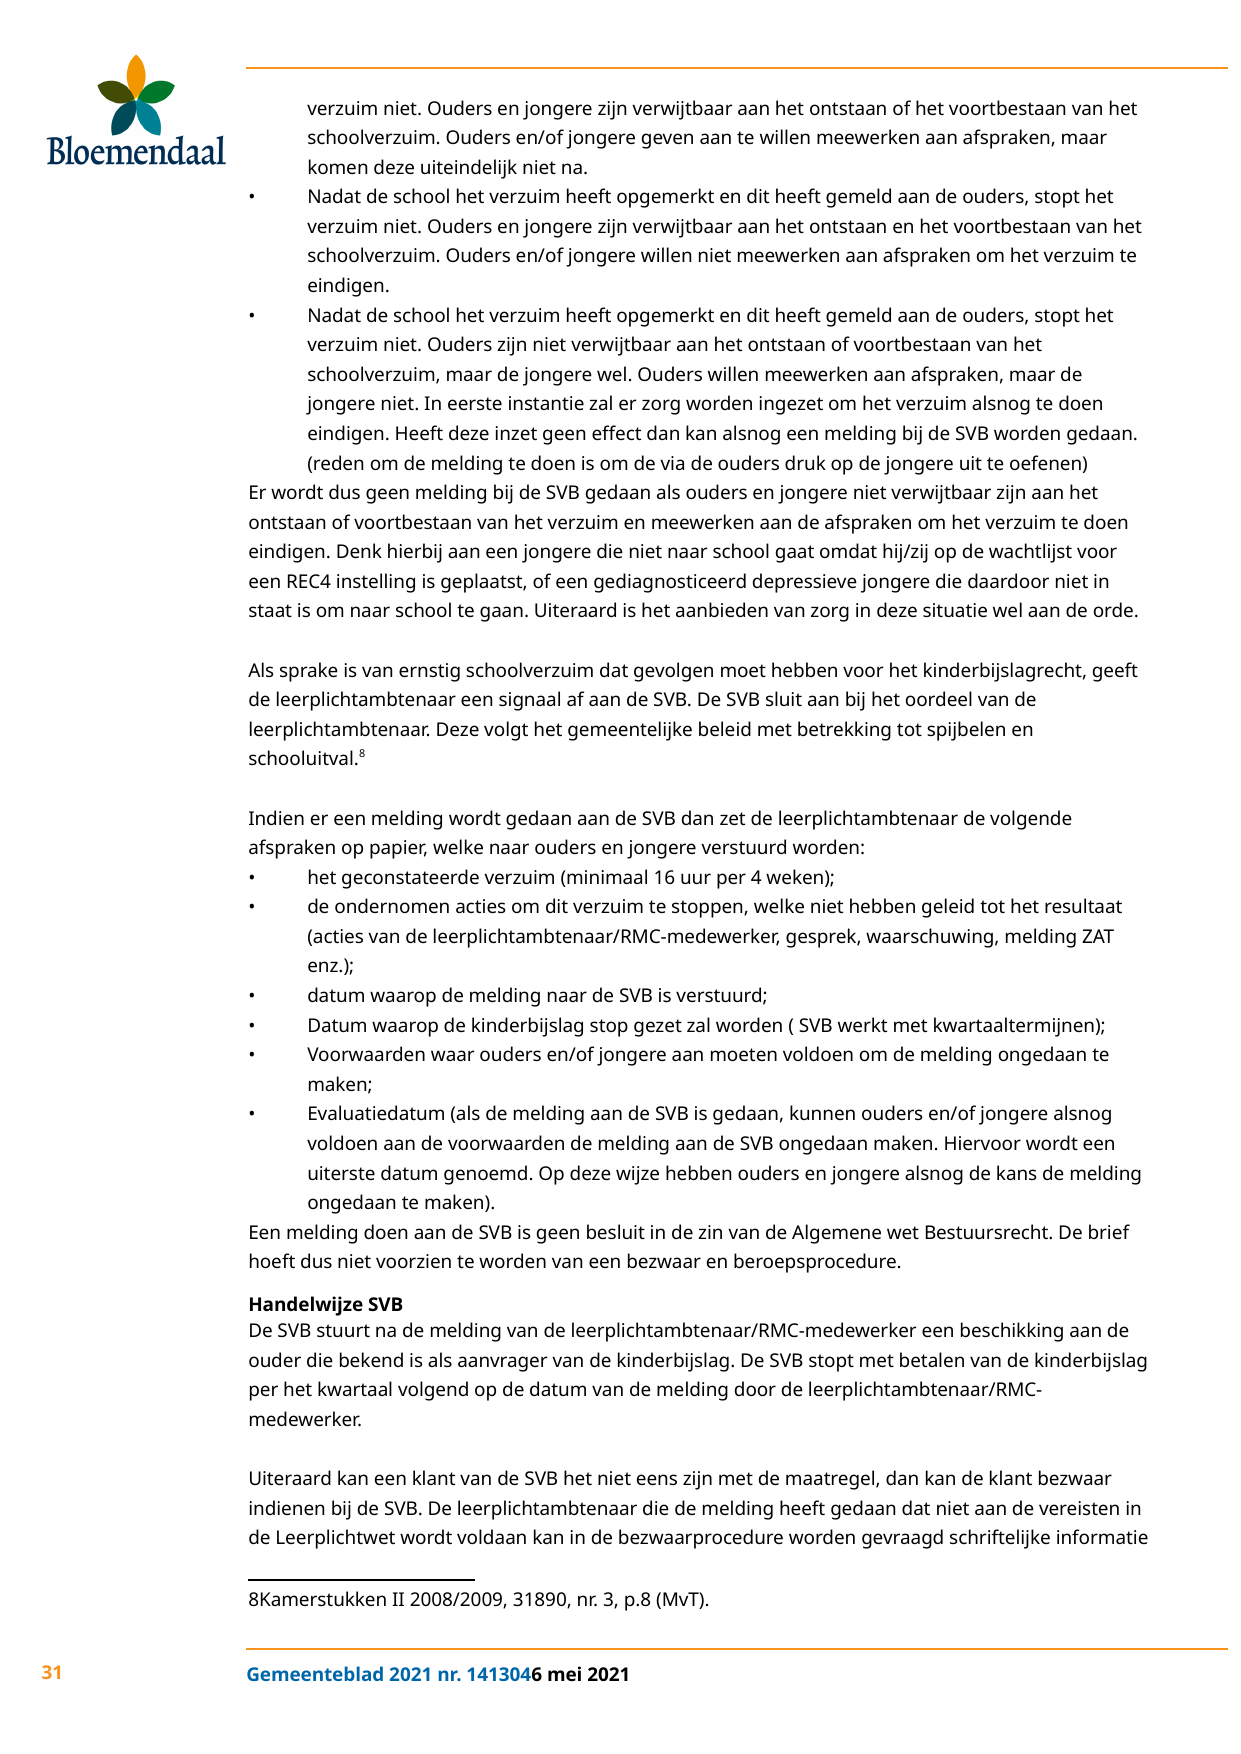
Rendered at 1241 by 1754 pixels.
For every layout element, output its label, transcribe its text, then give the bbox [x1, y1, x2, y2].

list Nadat de school het verzuim heeft opgemerkt en dit heeft gemeld aan de ouders, stopt het verzuim niet. Ouders zijn niet verwijtbaar aan het ontstaan of voortbestaan van het schoolverzuim, maar de jongere wel. Ouders willen meewerken aan afspraken, maar de jongere niet. In eerste instantie zal er zorg worden ingezet om het verzuim alsnog te doen eindigen. Heeft deze inzet geen effect dan kan alsnog een melding bij de SVB worden gedaan. (reden om de melding te doen is om de via de ouders druk op de jongere uit te oefenen) [248, 302, 1152, 476]
picture [41, 47, 231, 172]
text Handelwijze SVB [248, 1292, 1152, 1317]
text Een melding doen aan de SVB is geen besluit in de zin van de Algemene wet Bestuursrecht. De brief hoeft dus niet voorzien te worden van een bezwaar en beroepsprocedure. [248, 1219, 1152, 1274]
list Voorwaarden waar ouders en/of jongere aan moeten voldoen om de melding ongedaan te maken; [248, 1041, 1152, 1097]
list Evaluatiedatum (als de melding aan de SVB is gedaan, kunnen ouders en/of jongere alsnog voldoen aan de voorwaarden de melding aan de SVB ongedaan maken. Hiervoor wordt een uiterste datum genoemd. Op deze wijze hebben ouders en jongere alsnog de kans de melding ongedaan te maken). [248, 1101, 1152, 1215]
text Er wordt dus geen melding bij de SVB gedaan als ouders en jongere niet verwijtbaar zijn aan het ontstaan of voortbestaan van het verzuim en meewerken aan de afspraken om het verzuim te doen eindigen. Denk hierbij aan een jongere die niet naar school gaat omdat hij/zij op de wachtlijst voor een REC4 instelling is geplaatst, of een gediagnosticeerd depressieve jongere die daardoor niet in staat is om naar school te gaan. Uiteraard is het aanbieden van zorg in deze situatie wel aan de orde. [248, 479, 1152, 623]
text Als sprake is van ernstig schoolverzuim dat gevolgen moet hebben voor het kinderbijslagrecht, geeft de leerplichtambtenaar een signaal af aan de SVB. De SVB sluit aan bij het oordeel van de leerplichtambtenaar. Deze volgt het gemeentelijke beleid met betrekking tot spijbelen en schooluitval. [248, 657, 1152, 771]
text Kamerstukken II 2008/2009, 31890, nr. 3, p.8 (MvT). [248, 1586, 1152, 1612]
list datum waarop de melding naar de SVB is verstuurd; [248, 982, 1152, 1008]
list Nadat de school het verzuim heeft opgemerkt en dit heeft gemeld aan de ouders, stopt het verzuim niet. Ouders en jongere zijn verwijtbaar aan het ontstaan en het voortbestaan van het schoolverzuim. Ouders en/of jongere willen niet meewerken aan afspraken om het verzuim te eindigen. [248, 183, 1152, 298]
list Datum waarop de kinderbijslag stop gezet zal worden ( SVB werkt met kwartaaltermijnen); [248, 1012, 1152, 1038]
text Uiteraard kan een klant van de SVB het niet eens zijn met de maatregel, dan kan de klant bezwaar indienen bij de SVB. De leerplichtambtenaar die de melding heeft gedaan dat niet aan de vereisten in de Leerplichtwet wordt voldaan kan in de bezwaarprocedure worden gevraagd schriftelijke informatie [248, 1465, 1152, 1550]
list verzuim niet. Ouders en jongere zijn verwijtbaar aan het ontstaan of het voortbestaan van het schoolverzuim. Ouders en/of jongere geven aan te willen meewerken aan afspraken, maar komen deze uiteindelijk niet na. [248, 95, 1152, 180]
text De SVB stuurt na de melding van de leerplichtambtenaar/RMC-medewerker een beschikking aan de ouder die bekend is als aanvrager van de kinderbijslag. De SVB stopt met betalen van de kinderbijslag per het kwartaal volgend op de datum van de melding door de leerplichtambtenaar/RMC-medewerker. [248, 1317, 1152, 1432]
list de ondernomen acties om dit verzuim te stoppen, welke niet hebben geleid tot het resultaat (acties van de leerplichtambtenaar/RMC-medewerker, gesprek, waarschuwing, melding ZAT enz.); [248, 893, 1152, 978]
text Indien er een melding wordt gedaan aan de SVB dan zet de leerplichtambtenaar de volgende afspraken op papier, welke naar ouders en jongere verstuurd worden: [248, 805, 1152, 860]
list het geconstateerde verzuim (minimaal 16 uur per 4 weken); [248, 864, 1152, 890]
